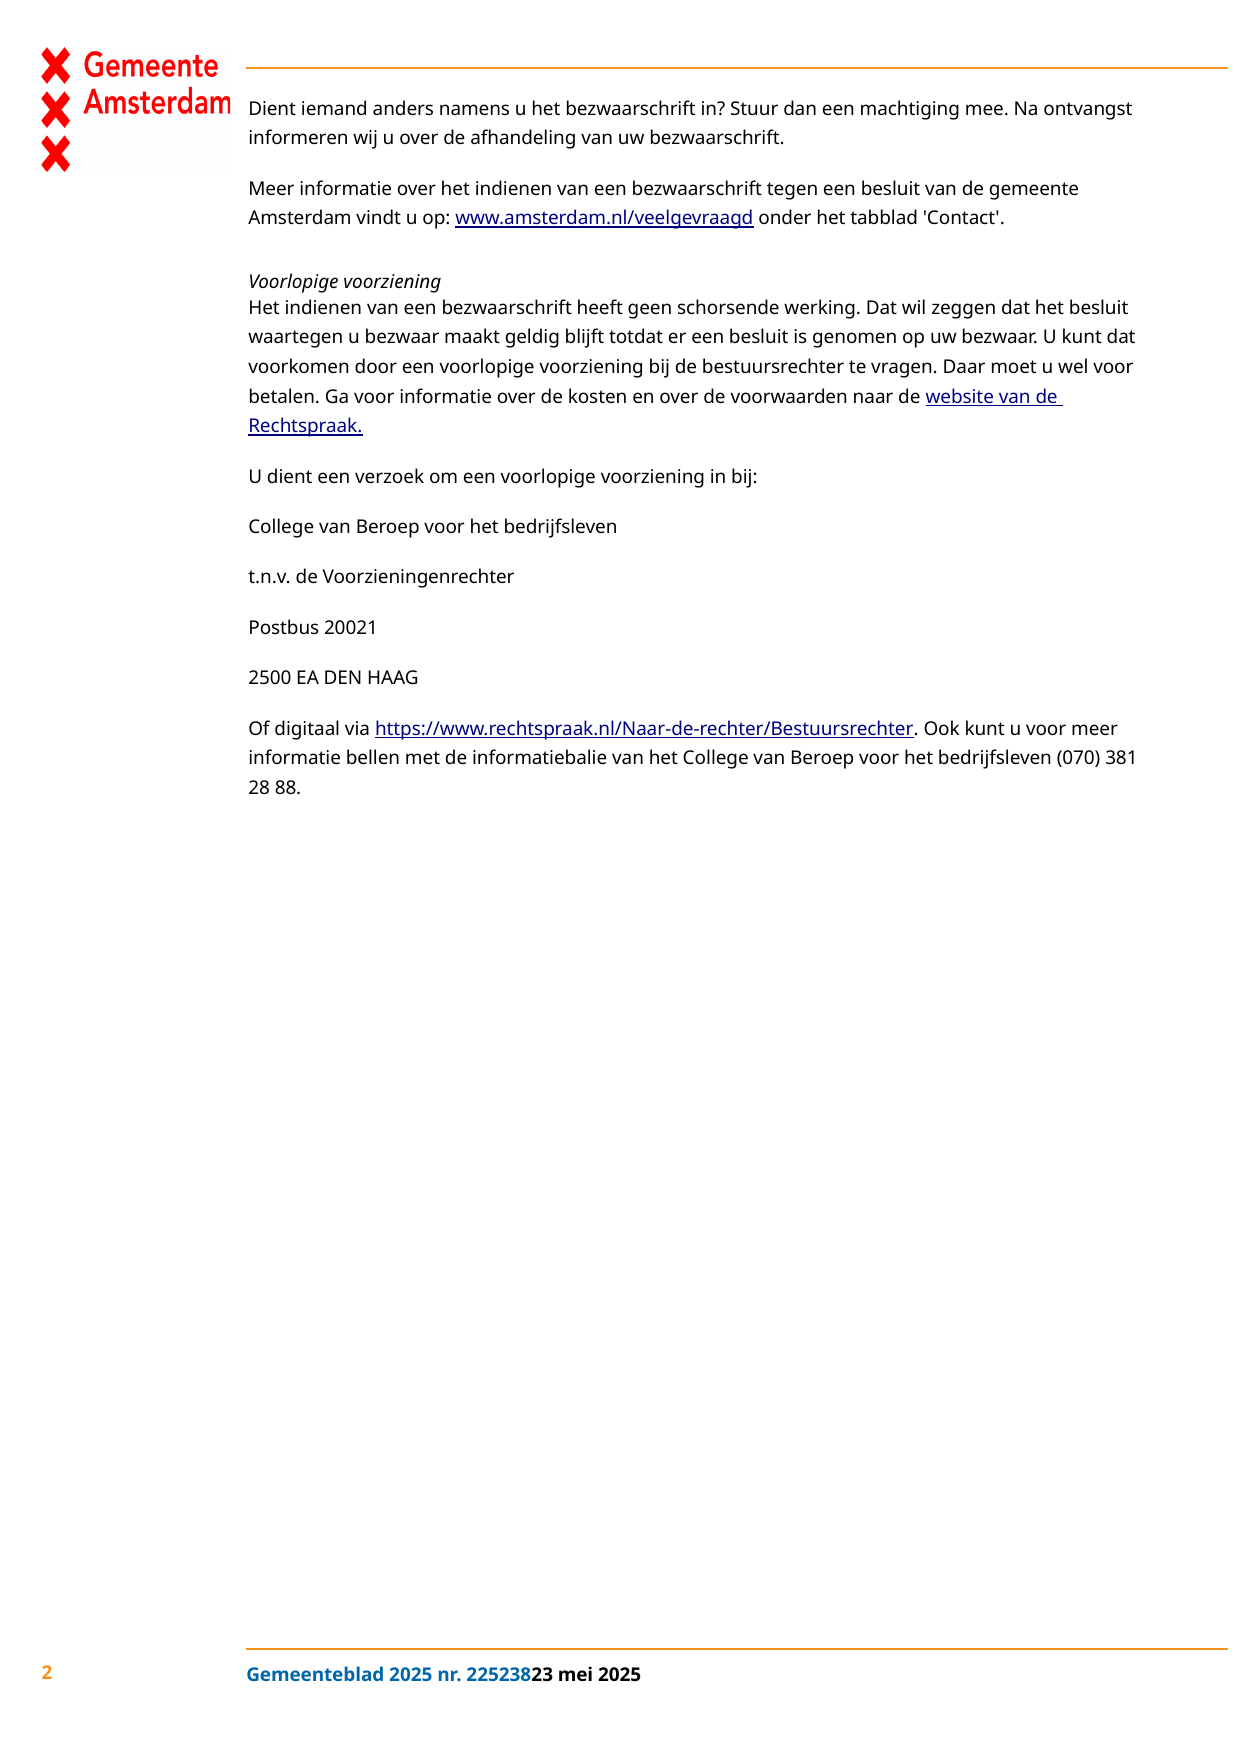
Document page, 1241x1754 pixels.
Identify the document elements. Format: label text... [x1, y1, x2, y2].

text t.n.v. de Voorzieningenrechter [248, 564, 1152, 589]
text Het indienen van een bezwaarschrift heeft geen schorsende werking. Dat wil zeggen dat het besluit waartegen u bezwaar maakt geldig blijft totdat er een besluit is genomen op uw bezwaar. U kunt dat voorkomen door een voorlopige voorziening bij de bestuursrechter te vragen. Daar moet u wel voor betalen. Ga voor informatie over de kosten en over de voorwaarden naar de website van de Rechtspraak. [248, 294, 1152, 438]
text College van Beroep voor het bedrijfsleven [248, 513, 1152, 539]
text U dient een verzoek om een voorlopige voorziening in bij: [248, 463, 1152, 488]
text Meer informatie over het indienen van een bezwaarschrift tegen een besluit van de gemeente Amsterdam vindt u op: www.amsterdam.nl/veelgevraagd onder het tabblad 'Contact'. [248, 175, 1152, 230]
text Dient iemand anders namens u het bezwaarschrift in? Stuur dan een machtiging mee. Na ontvangst informeren wij u over de afhandeling van uw bezwaarschrift. [248, 95, 1152, 150]
text Postbus 20021 [248, 614, 1152, 640]
text Of digitaal via https://www.rechtspraak.nl/Naar-de-rechter/Bestuursrechter. Ook kunt u voor meer informatie bellen met de informatiebalie van het College van Beroep voor het bedrijfsleven (070) 381 28 88. [248, 715, 1152, 800]
text Voorlopige voorziening [248, 268, 1152, 294]
picture [41, 47, 231, 172]
text 2500 EA DEN HAAG [248, 664, 1152, 690]
